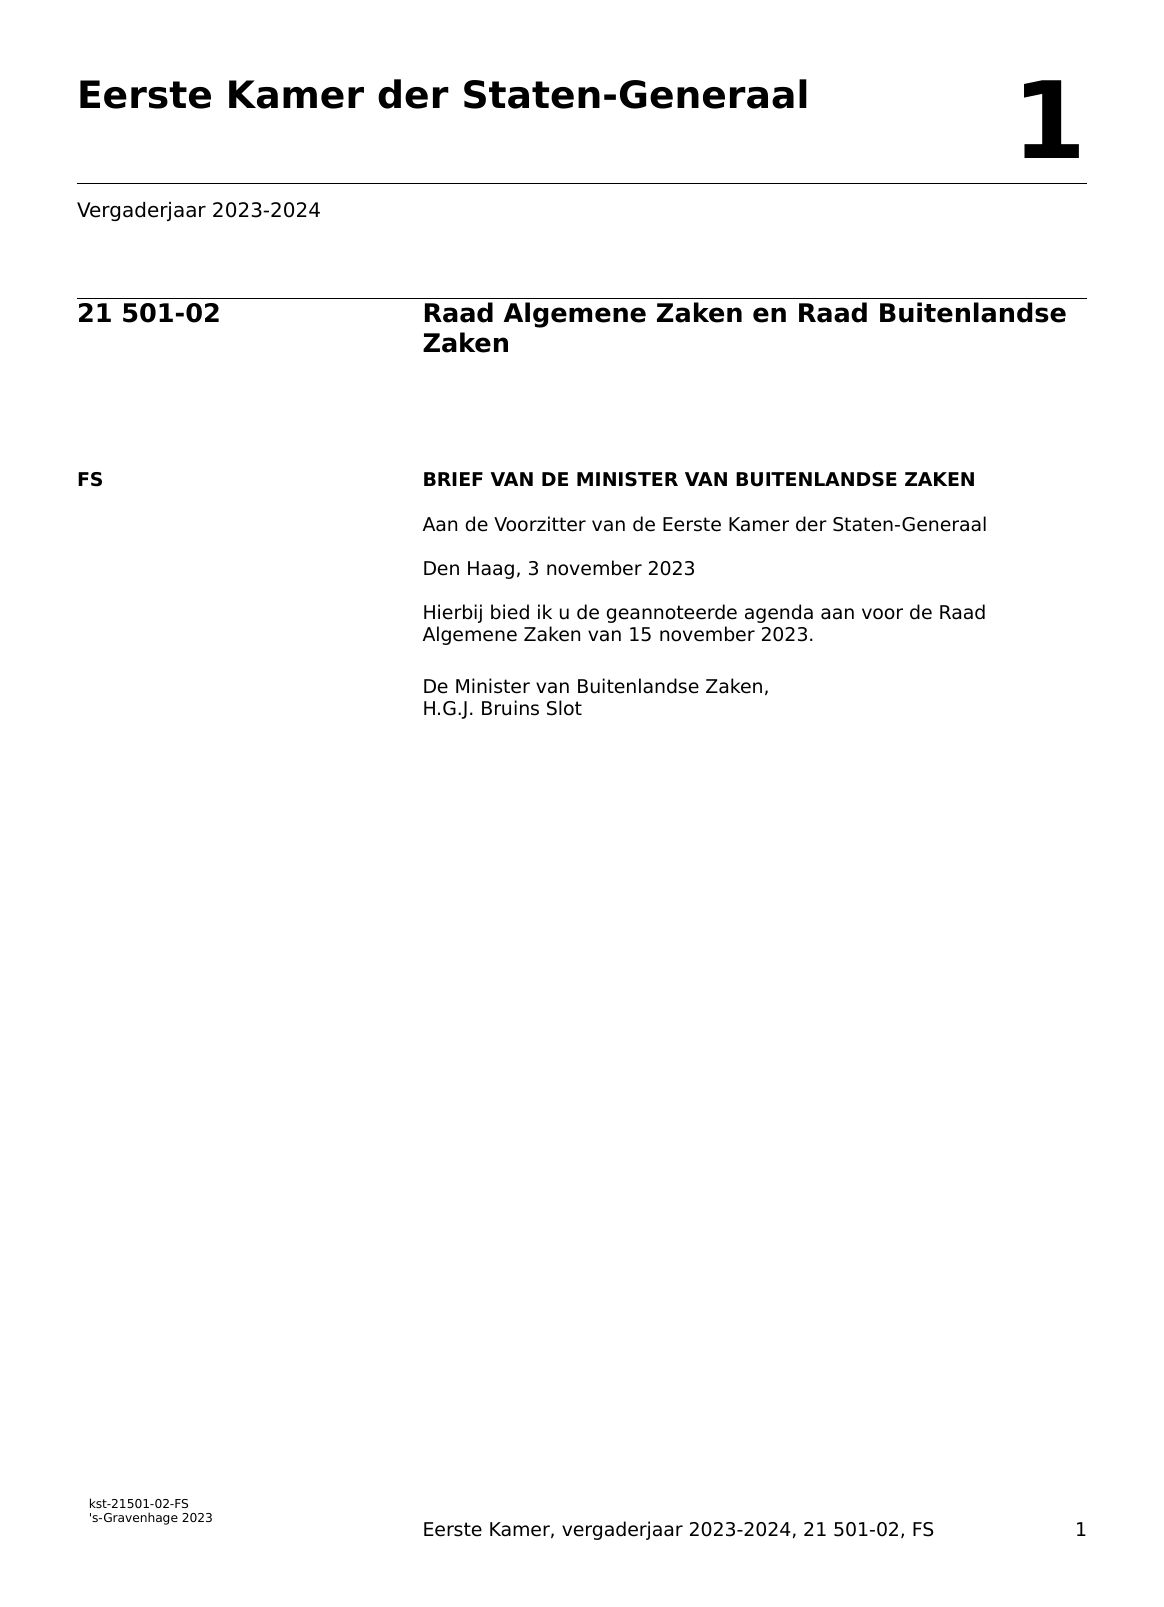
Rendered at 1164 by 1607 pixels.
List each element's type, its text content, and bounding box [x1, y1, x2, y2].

subtitle 21 501-02 Raad Algemene Zaken en Raad Buitenlandse Zaken [77, 299, 1087, 358]
table_cell Vergaderjaar 2023-2024 [77, 184, 1087, 298]
text Hierbij bied ik u de geannoteerde agenda aan voor de Raad Algemene Zaken van 15 november 2023. [422, 602, 1087, 646]
text Aan de Voorzitter van de Eerste Kamer der Staten-Generaal [422, 513, 1087, 536]
subtitle FS BRIEF VAN DE MINISTER VAN BUITENLANDSE ZAKEN [77, 469, 1087, 491]
text De Minister van Buitenlandse Zaken, H.G.J. Bruins Slot [422, 676, 1087, 720]
text 's-Gravenhage 2023 [88, 1511, 323, 1525]
text kst-21501-02-FS [88, 1497, 323, 1511]
table_header Eerste Kamer der Staten-Generaal [77, 59, 886, 183]
text Den Haag, 3 november 2023 [422, 558, 1087, 580]
table_header 1 [886, 59, 1087, 183]
